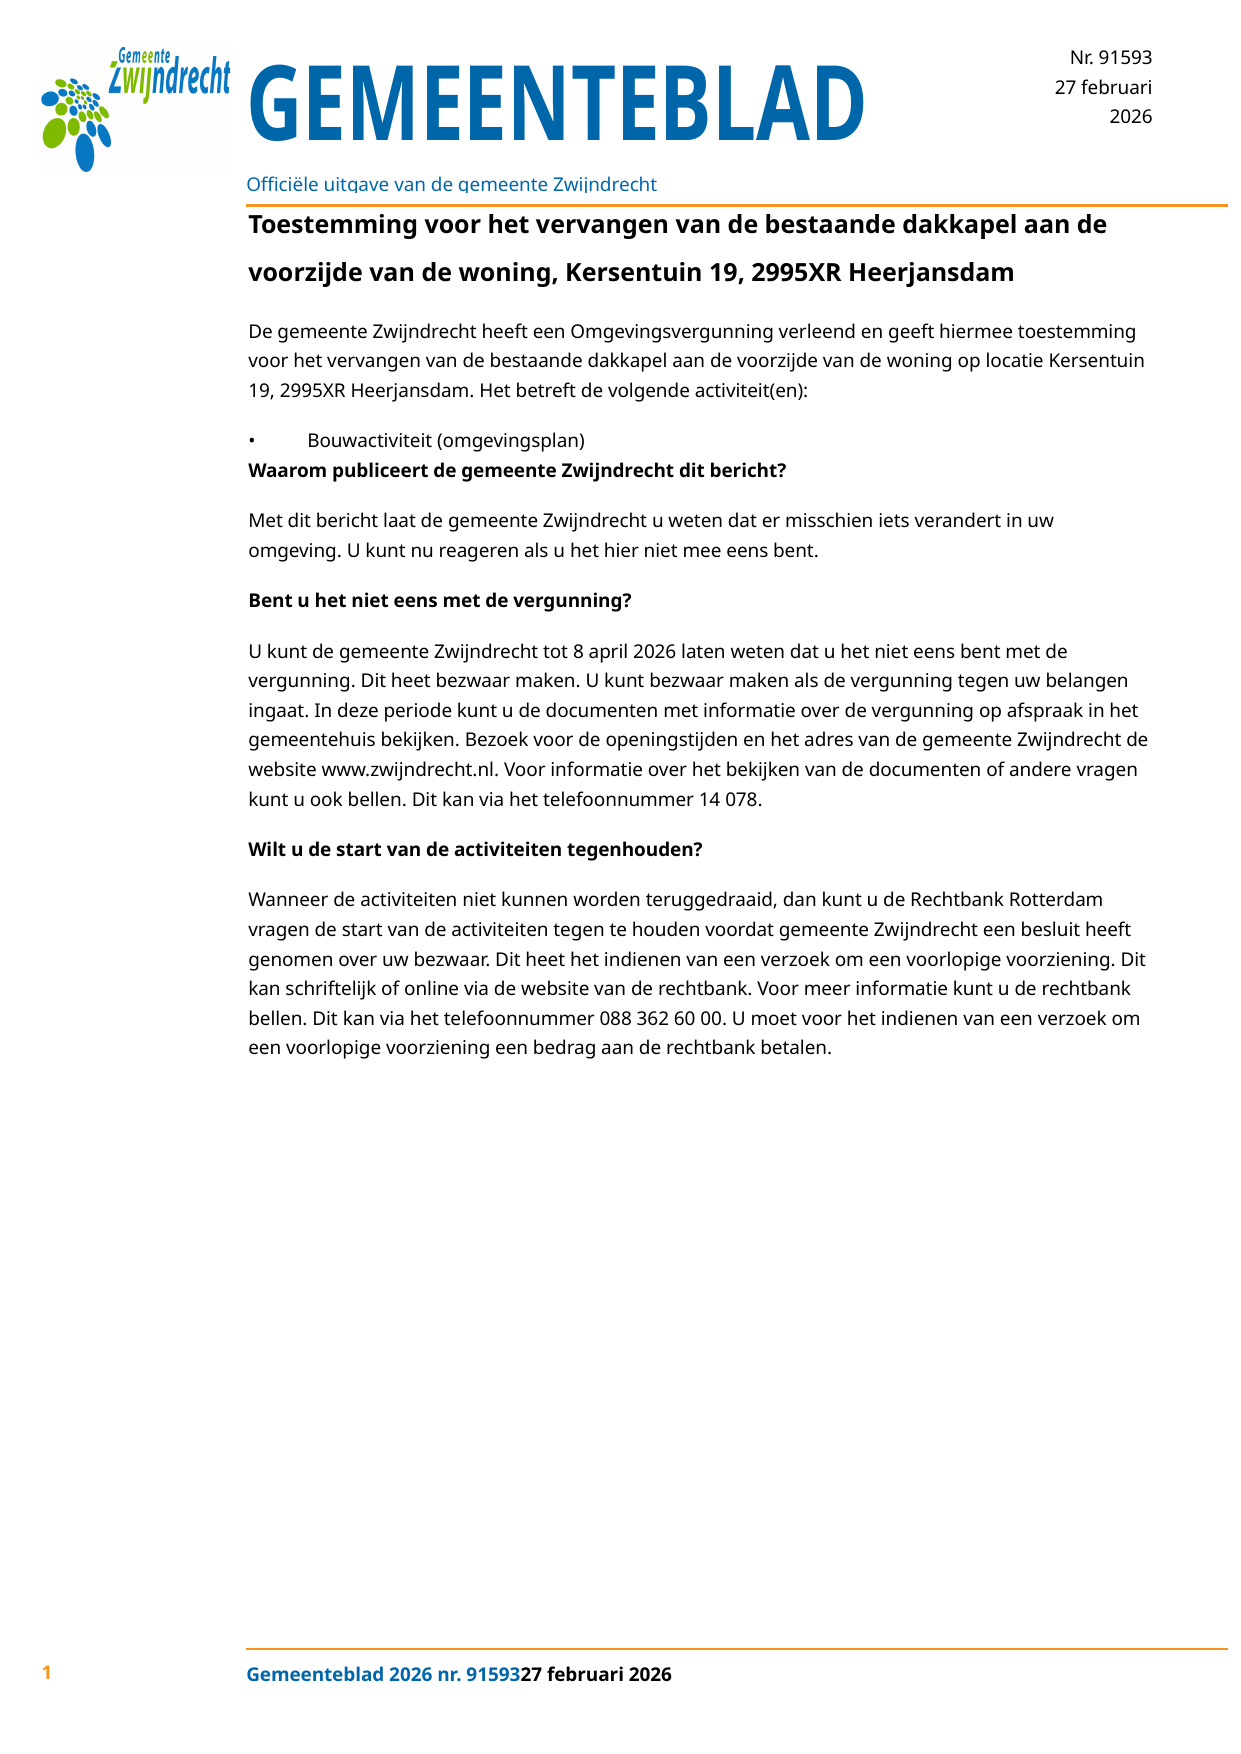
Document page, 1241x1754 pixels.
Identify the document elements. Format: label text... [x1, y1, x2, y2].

picture [41, 47, 231, 172]
text U kunt de gemeente Zwijndrecht tot 8 april 2026 laten weten dat u het niet eens bent met de vergunning. Dit heet bezwaar maken. U kunt bezwaar maken als de vergunning tegen uw belangen ingaat. In deze periode kunt u de documenten met informatie over de vergunning op afspraak in het gemeentehuis bekijken. Bezoek voor de openingstijden en het adres van de gemeente Zwijndrecht de website www.zwijndrecht.nl. Voor informatie over het bekijken van de documenten of andere vragen kunt u ook bellen. Dit kan via het telefoonnummer 14 078. [248, 638, 1152, 812]
text Toestemming voor het vervangen van de bestaande dakkapel aan de voorzijde van de woning, Kersentuin 19, 2995XR Heerjansdam [248, 207, 1152, 288]
text Bent u het niet eens met de vergunning? [248, 587, 1152, 613]
text Wilt u de start van de activiteiten tegenhouden? [248, 836, 1152, 862]
text Wanneer de activiteiten niet kunnen worden teruggedraaid, dan kunt u de Rechtbank Rotterdam vragen de start van de activiteiten tegen te houden voordat gemeente Zwijndrecht een besluit heeft genomen over uw bezwaar. Dit heet het indienen van een verzoek om een voorlopige voorziening. Dit kan schriftelijk of online via de website van de rechtbank. Voor meer informatie kunt u de rechtbank bellen. Dit kan via het telefoonnummer 088 362 60 00. U moet voor het indienen van een verzoek om een voorlopige voorziening een bedrag aan de rechtbank betalen. [248, 887, 1152, 1060]
text Met dit bericht laat de gemeente Zwijndrecht u weten dat er misschien iets verandert in uw omgeving. U kunt nu reageren als u het hier niet mee eens bent. [248, 507, 1152, 563]
text Waarom publiceert de gemeente Zwijndrecht dit bericht? [248, 457, 1152, 483]
text De gemeente Zwijndrecht heeft een Omgevingsvergunning verleend en geeft hiermee toestemming voor het vervangen van de bestaande dakkapel aan de voorzijde van de woning op locatie Kersentuin 19, 2995XR Heerjansdam. Het betreft de volgende activiteit(en): [248, 318, 1152, 403]
list Bouwactiviteit (omgevingsplan) [248, 427, 1152, 453]
